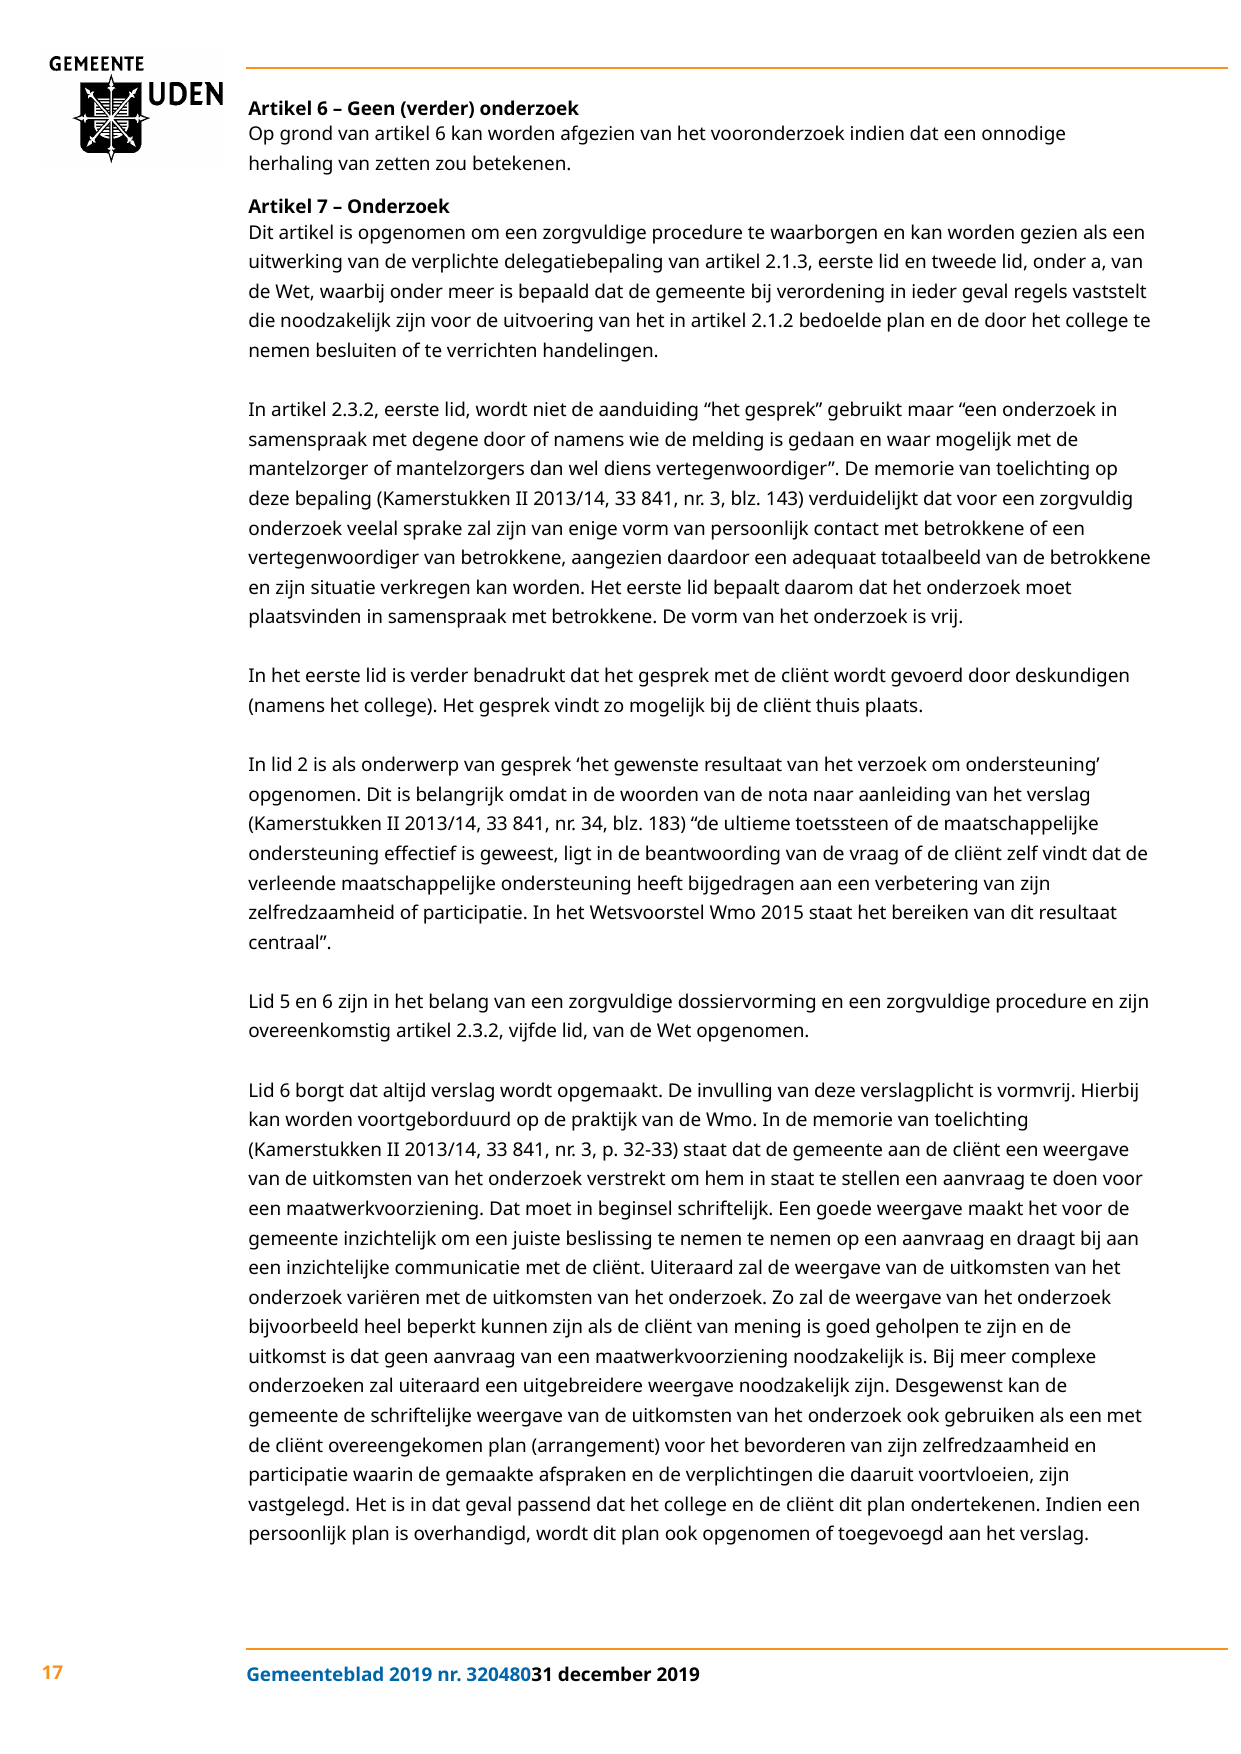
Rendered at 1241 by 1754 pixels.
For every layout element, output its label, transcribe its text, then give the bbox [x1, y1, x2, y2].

picture [41, 47, 231, 172]
text In artikel 2.3.2, eerste lid, wordt niet de aanduiding “het gesprek” gebruikt maar “een onderzoek in samenspraak met degene door of namens wie de melding is gedaan en waar mogelijk met de mantelzorger of mantelzorgers dan wel diens vertegenwoordiger”. De memorie van toelichting op deze bepaling (Kamerstukken II 2013/14, 33 841, nr. 3, blz. 143) verduidelijkt dat voor een zorgvuldig onderzoek veelal sprake zal zijn van enige vorm van persoonlijk contact met betrokkene of een vertegenwoordiger van betrokkene, aangezien daardoor een adequaat totaalbeeld van de betrokkene en zijn situatie verkregen kan worden. Het eerste lid bepaalt daarom dat het onderzoek moet plaatsvinden in samenspraak met betrokkene. De vorm van het onderzoek is vrij. [248, 396, 1152, 629]
text Op grond van artikel 6 kan worden afgezien van het vooronderzoek indien dat een onnodige herhaling van zetten zou betekenen. [248, 121, 1152, 176]
text In lid 2 is als onderwerp van gesprek ‘het gewenste resultaat van het verzoek om ondersteuning’ opgenomen. Dit is belangrijk omdat in de woorden van de nota naar aanleiding van het verslag (Kamerstukken II 2013/14, 33 841, nr. 34, blz. 183) “de ultieme toetssteen of de maatschappelijke ondersteuning effectief is geweest, ligt in de beantwoording van de vraag of de cliënt zelf vindt dat de verleende maatschappelijke ondersteuning heeft bijgedragen aan een verbetering van zijn zelfredzaamheid of participatie. In het Wetsvoorstel Wmo 2015 staat het bereiken van dit resultaat centraal”. [248, 751, 1152, 955]
text Lid 5 en 6 zijn in het belang van een zorgvuldige dossiervorming en een zorgvuldige procedure en zijn overeenkomstig artikel 2.3.2, vijfde lid, van de Wet opgenomen. [248, 988, 1152, 1043]
text Lid 6 borgt dat altijd verslag wordt opgemaakt. De invulling van deze verslagplicht is vormvrij. Hierbij kan worden voortgeborduurd op de praktijk van de Wmo. In de memorie van toelichting (Kamerstukken II 2013/14, 33 841, nr. 3, p. 32-33) staat dat de gemeente aan de cliënt een weergave van de uitkomsten van het onderzoek verstrekt om hem in staat te stellen een aanvraag te doen voor een maatwerkvoorziening. Dat moet in beginsel schriftelijk. Een goede weergave maakt het voor de gemeente inzichtelijk om een juiste beslissing te nemen te nemen op een aanvraag en draagt bij aan een inzichtelijke communicatie met de cliënt. Uiteraard zal de weergave van de uitkomsten van het onderzoek variëren met de uitkomsten van het onderzoek. Zo zal de weergave van het onderzoek bijvoorbeeld heel beperkt kunnen zijn als de cliënt van mening is goed geholpen te zijn en de uitkomst is dat geen aanvraag van een maatwerkvoorziening noodzakelijk is. Bij meer complexe onderzoeken zal uiteraard een uitgebreidere weergave noodzakelijk zijn. Desgewenst kan de gemeente de schriftelijke weergave van de uitkomsten van het onderzoek ook gebruiken als een met de cliënt overeengekomen plan (arrangement) voor het bevorderen van zijn zelfredzaamheid en participatie waarin de gemaakte afspraken en de verplichtingen die daaruit voortvloeien, zijn vastgelegd. Het is in dat geval passend dat het college en de cliënt dit plan ondertekenen. Indien een persoonlijk plan is overhandigd, wordt dit plan ook opgenomen of toegevoegd aan het verslag. [248, 1077, 1152, 1546]
text Artikel 6 – Geen (verder) onderzoek [248, 95, 1152, 121]
text Dit artikel is opgenomen om een zorgvuldige procedure te waarborgen en kan worden gezien als een uitwerking van de verplichte delegatiebepaling van artikel 2.1.3, eerste lid en tweede lid, onder a, van de Wet, waarbij onder meer is bepaald dat de gemeente bij verordening in ieder geval regels vaststelt die noodzakelijk zijn voor de uitvoering van het in artikel 2.1.2 bedoelde plan en de door het college te nemen besluiten of te verrichten handelingen. [248, 219, 1152, 363]
text Artikel 7 – Onderzoek [248, 193, 1152, 219]
text In het eerste lid is verder benadrukt dat het gesprek met de cliënt wordt gevoerd door deskundigen (namens het college). Het gesprek vindt zo mogelijk bij de cliënt thuis plaats. [248, 663, 1152, 718]
